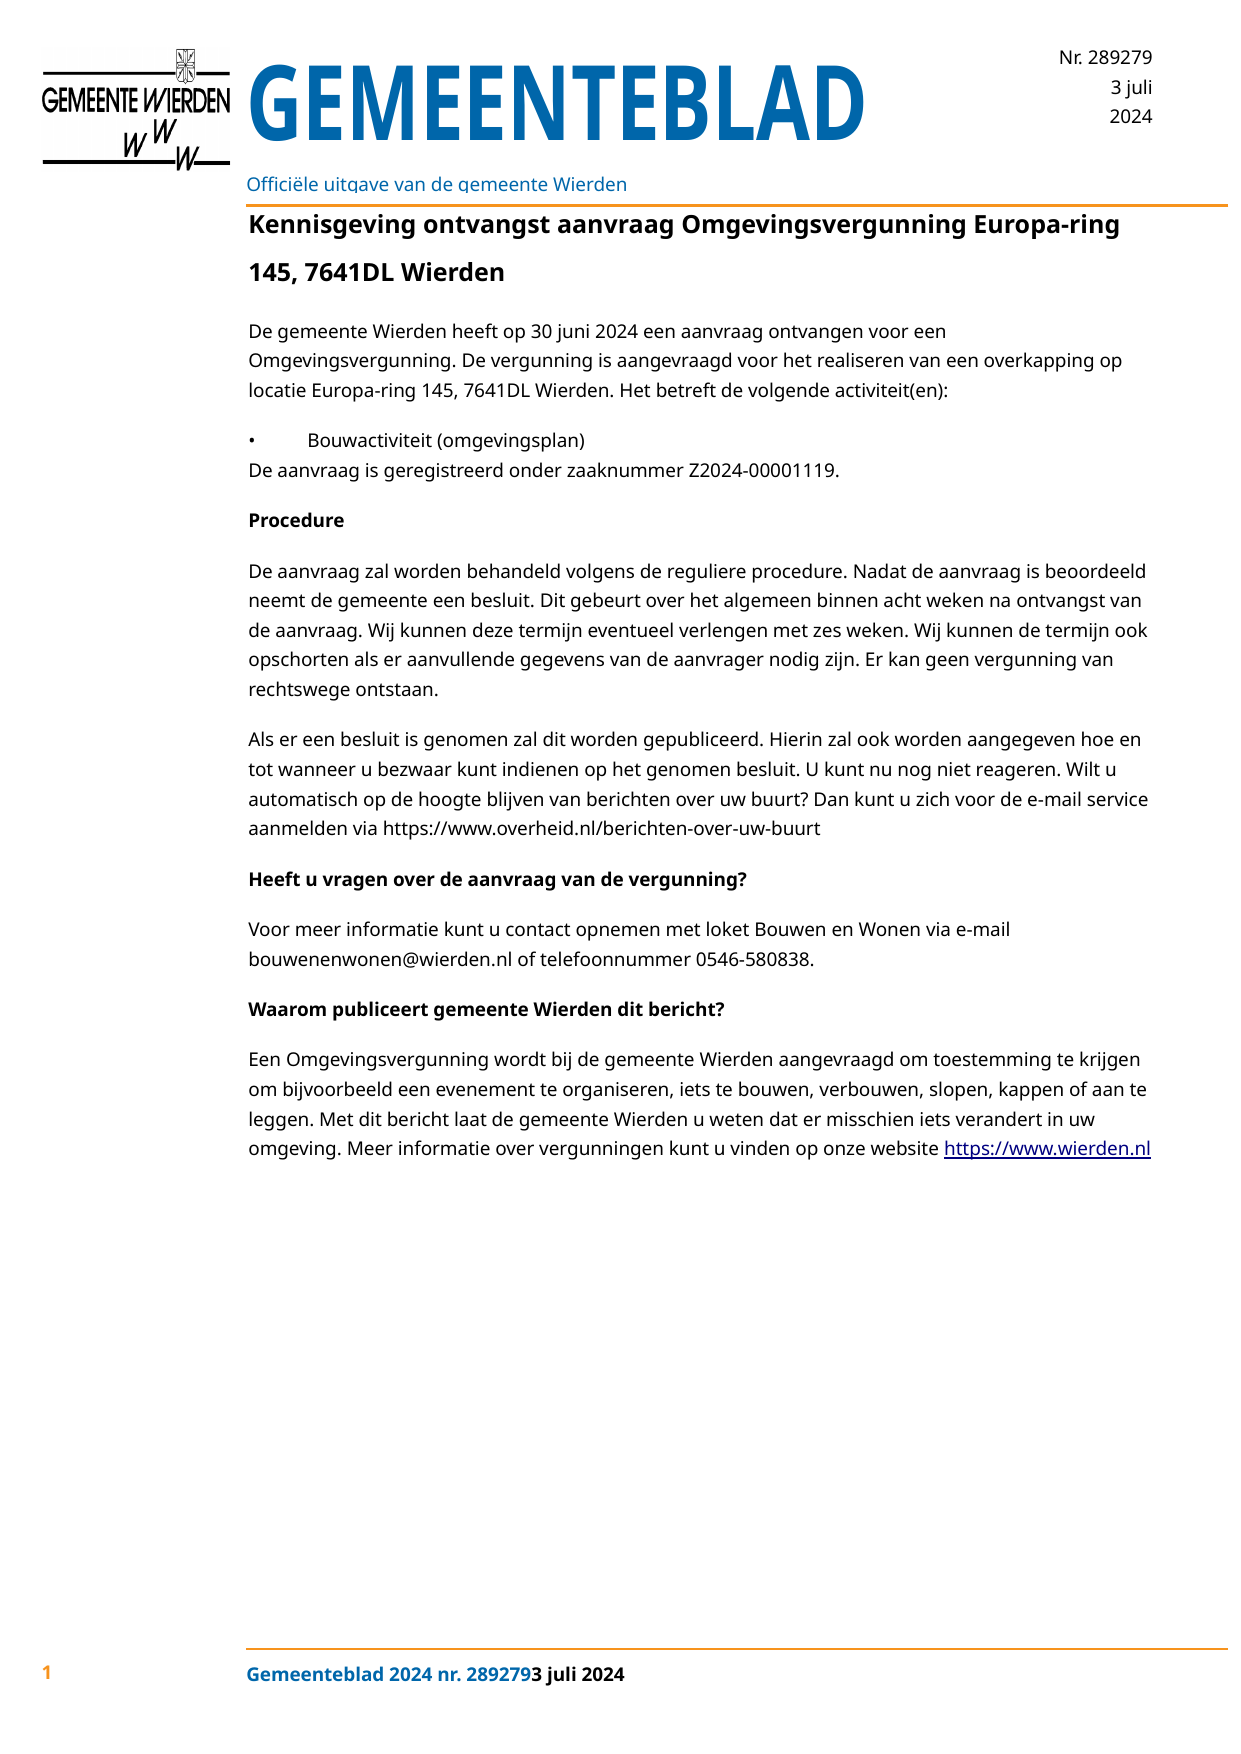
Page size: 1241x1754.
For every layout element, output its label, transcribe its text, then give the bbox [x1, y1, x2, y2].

text Als er een besluit is genomen zal dit worden gepubliceerd. Hierin zal ook worden aangegeven hoe en tot wanneer u bezwaar kunt indienen op het genomen besluit. U kunt nu nog niet reageren. Wilt u automatisch op de hoogte blijven van berichten over uw buurt? Dan kunt u zich voor de e-mail service aanmelden via https://www.overheid.nl/berichten-over-uw-buurt [248, 727, 1152, 841]
text Een Omgevingsvergunning wordt bij de gemeente Wierden aangevraagd om toestemming te krijgen om bijvoorbeeld een evenement te organiseren, iets te bouwen, verbouwen, slopen, kappen of aan te leggen. Met dit bericht laat de gemeente Wierden u weten dat er misschien iets verandert in uw omgeving. Meer informatie over vergunningen kunt u vinden op onze website https://www.wierden.nl [248, 1047, 1152, 1161]
text Heeft u vragen over de aanvraag van de vergunning? [248, 866, 1152, 892]
text Voor meer informatie kunt u contact opnemen met loket Bouwen en Wonen via e-mail bouwenenwonen@wierden.nl of telefoonnummer 0546-580838. [248, 916, 1152, 972]
text Procedure [248, 507, 1152, 533]
text De aanvraag zal worden behandeld volgens de reguliere procedure. Nadat de aanvraag is beoordeeld neemt de gemeente een besluit. Dit gebeurt over het algemeen binnen acht weken na ontvangst van de aanvraag. Wij kunnen deze termijn eventueel verlengen met zes weken. Wij kunnen de termijn ook opschorten als er aanvullende gegevens van de aanvrager nodig zijn. Er kan geen vergunning van rechtswege ontstaan. [248, 558, 1152, 702]
text De gemeente Wierden heeft op 30 juni 2024 een aanvraag ontvangen voor een Omgevingsvergunning. De vergunning is aangevraagd voor het realiseren van een overkapping op locatie Europa-ring 145, 7641DL Wierden. Het betreft de volgende activiteit(en): [248, 318, 1152, 403]
text De aanvraag is geregistreerd onder zaaknummer Z2024-00001119. [248, 457, 1152, 483]
text Waarom publiceert gemeente Wierden dit bericht? [248, 996, 1152, 1022]
text Kennisgeving ontvangst aanvraag Omgevingsvergunning Europa-ring 145, 7641DL Wierden [248, 207, 1152, 288]
picture [41, 47, 231, 172]
list Bouwactiviteit (omgevingsplan) [248, 427, 1152, 453]
